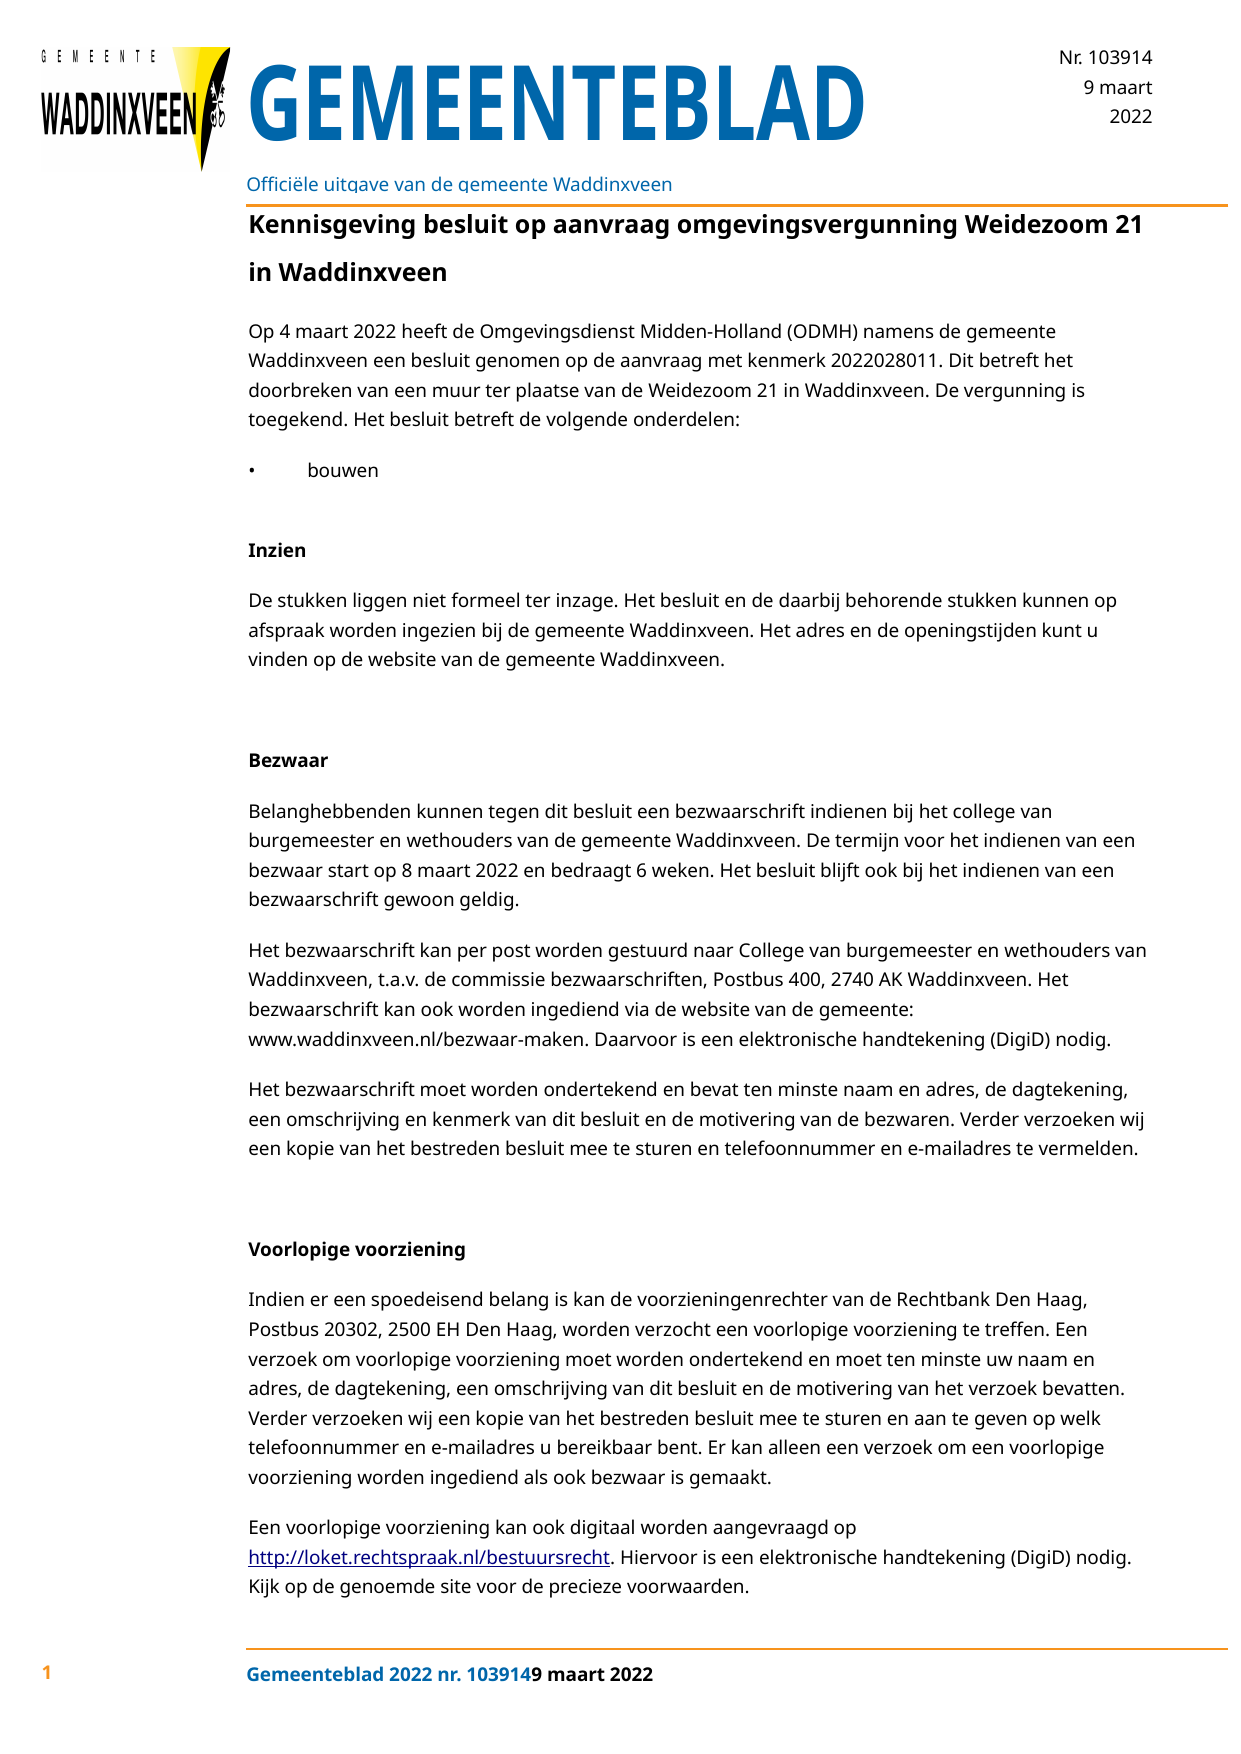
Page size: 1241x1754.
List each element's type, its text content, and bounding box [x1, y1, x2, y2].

text Het bezwaarschrift moet worden ondertekend en bevat ten minste naam en adres, de dagtekening, een omschrijving en kenmerk van dit besluit en de motivering van de bezwaren. Verder verzoeken wij een kopie van het bestreden besluit mee te sturen en telefoonnummer en e-mailadres te vermelden. [248, 1076, 1152, 1161]
text Het bezwaarschrift kan per post worden gestuurd naar College van burgemeester en wethouders van Waddinxveen, t.a.v. de commissie bezwaarschriften, Postbus 400, 2740 AK Waddinxveen. Het bezwaarschrift kan ook worden ingediend via de website van de gemeente: www.waddinxveen.nl/bezwaar-maken. Daarvoor is een elektronische handtekening (DigiD) nodig. [248, 937, 1152, 1052]
list bouwen [248, 457, 1152, 483]
text Voorlopige voorziening [248, 1236, 1152, 1262]
text Indien er een spoedeisend belang is kan de voorzieningenrechter van de Rechtbank Den Haag, Postbus 20302, 2500 EH Den Haag, worden verzocht een voorlopige voorziening te treffen. Een verzoek om voorlopige voorziening moet worden ondertekend en moet ten minste uw naam en adres, de dagtekening, een omschrijving van dit besluit en de motivering van het verzoek bevatten. Verder verzoeken wij een kopie van het bestreden besluit mee te sturen en aan te geven op welk telefoonnummer en e-mailadres u bereikbaar bent. Er kan alleen een verzoek om een voorlopige voorziening worden ingediend als ook bezwaar is gemaakt. [248, 1287, 1152, 1490]
text Op 4 maart 2022 heeft de Omgevingsdienst Midden-Holland (ODMH) namens de gemeente Waddinxveen een besluit genomen op de aanvraag met kenmerk 2022028011. Dit betreft het doorbreken van een muur ter plaatse van de Weidezoom 21 in Waddinxveen. De vergunning is toegekend. Het besluit betreft de volgende onderdelen: [248, 318, 1152, 432]
text Inzien [248, 537, 1152, 563]
text Kennisgeving besluit op aanvraag omgevingsvergunning Weidezoom 21 in Waddinxveen [248, 207, 1152, 288]
text Bezwaar [248, 747, 1152, 773]
text De stukken liggen niet formeel ter inzage. Het besluit en de daarbij behorende stukken kunnen op afspraak worden ingezien bij de gemeente Waddinxveen. Het adres en de openingstijden kunt u vinden op de website van de gemeente Waddinxveen. [248, 587, 1152, 672]
text Belanghebbenden kunnen tegen dit besluit een bezwaarschrift indienen bij het college van burgemeester en wethouders van de gemeente Waddinxveen. De termijn voor het indienen van een bezwaar start op 8 maart 2022 en bedraagt 6 weken. Het besluit blijft ook bij het indienen van een bezwaarschrift gewoon geldig. [248, 798, 1152, 912]
picture [41, 47, 231, 172]
text Een voorlopige voorziening kan ook digitaal worden aangevraagd op http://loket.rechtspraak.nl/bestuursrecht. Hiervoor is een elektronische handtekening (DigiD) nodig. Kijk op de genoemde site voor de precieze voorwaarden. [248, 1514, 1152, 1599]
